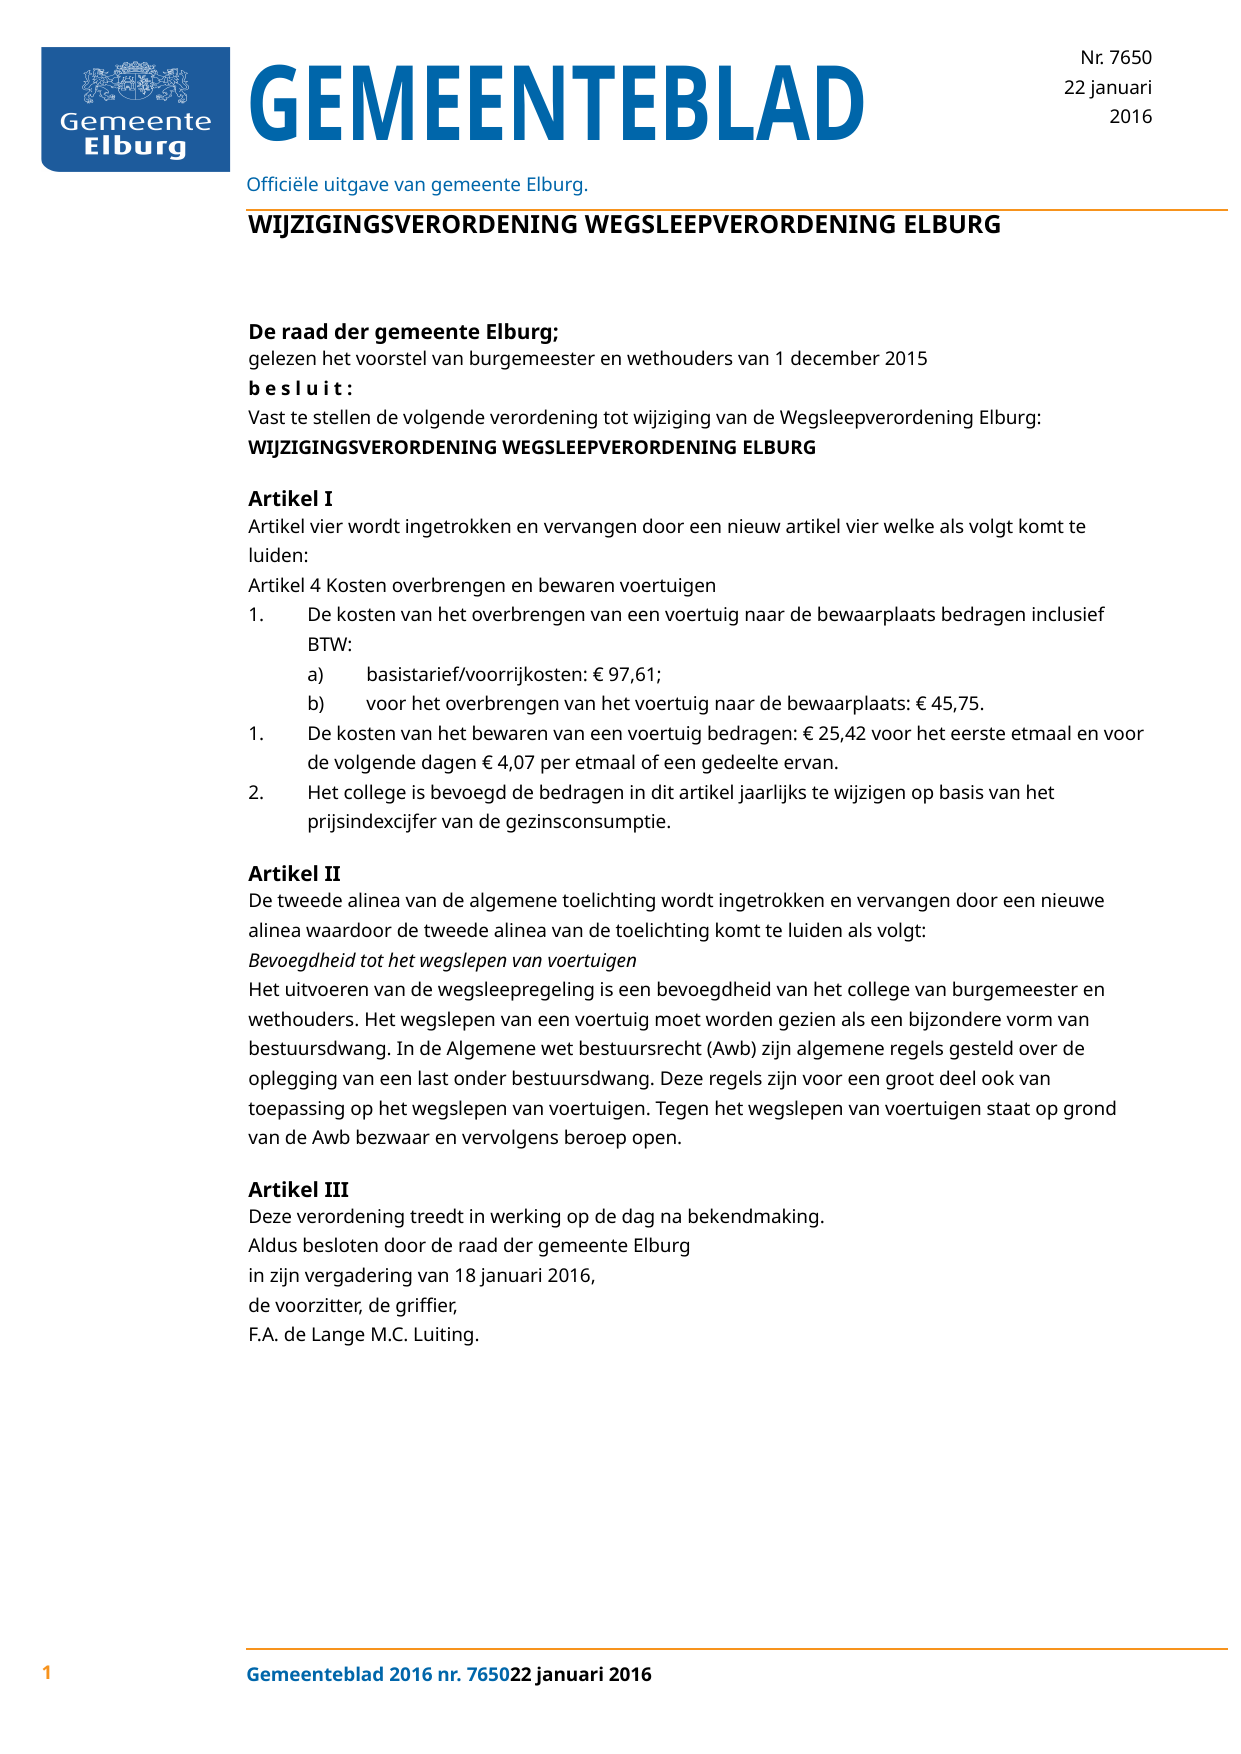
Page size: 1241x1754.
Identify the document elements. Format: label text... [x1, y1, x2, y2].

list voor het overbrengen van het voertuig naar de bewaarplaats: € 45,75. [307, 690, 1152, 716]
text Artikel 4 Kosten overbrengen en bewaren voertuigen [248, 572, 1152, 598]
text Artikel III [248, 1175, 1152, 1203]
text WIJZIGINGSVERORDENING WEGSLEEPVERORDENING ELBURG [248, 211, 1152, 241]
text WIJZIGINGSVERORDENING WEGSLEEPVERORDENING ELBURG [248, 434, 1152, 460]
text gelezen het voorstel van burgemeester en wethouders van 1 december 2015 [248, 345, 1152, 371]
text Artikel II [248, 859, 1152, 888]
text in zijn vergadering van 18 januari 2016, [248, 1262, 1152, 1288]
list De kosten van het bewaren van een voertuig bedragen: € 25,42 voor het eerste etmaal en voor de volgende dagen € 4,07 per etmaal of een gedeelte ervan. [248, 720, 1152, 775]
text b e s l u i t : [248, 375, 1152, 401]
text Artikel I [248, 484, 1152, 513]
text Bevoegdheid tot het wegslepen van voertuigen [248, 947, 1152, 972]
text Vast te stellen de volgende verordening tot wijziging van de Wegsleepverordening Elburg: [248, 404, 1152, 430]
list De kosten van het overbrengen van een voertuig naar de bewaarplaats bedragen inclusief BTW: [248, 602, 1152, 657]
text Deze verordening treedt in werking op de dag na bekendmaking. [248, 1203, 1152, 1229]
text De raad der gemeente Elburg; [248, 317, 1152, 345]
text de voorzitter, de griffier, [248, 1292, 1152, 1318]
text De tweede alinea van de algemene toelichting wordt ingetrokken en vervangen door een nieuwe alinea waardoor de tweede alinea van de toelichting komt te luiden als volgt: [248, 888, 1152, 943]
list basistarief/voorrijkosten: € 97,61; [307, 661, 1152, 687]
list Het college is bevoegd de bedragen in dit artikel jaarlijks te wijzigen op basis van het prijsindexcijfer van de gezinsconsumptie. [248, 779, 1152, 834]
text Het uitvoeren van de wegsleepregeling is een bevoegdheid van het college van burgemeester en wethouders. Het wegslepen van een voertuig moet worden gezien als een bijzondere vorm van bestuursdwang. In de Algemene wet bestuursrecht (Awb) zijn algemene regels gesteld over de oplegging van een last onder bestuursdwang. Deze regels zijn voor een groot deel ook van toepassing op het wegslepen van voertuigen. Tegen het wegslepen van voertuigen staat op grond van de Awb bezwaar en vervolgens beroep open. [248, 976, 1152, 1150]
text Artikel vier wordt ingetrokken en vervangen door een nieuw artikel vier welke als volgt komt te luiden: [248, 513, 1152, 568]
picture [41, 47, 231, 172]
text F.A. de Lange M.C. Luiting. [248, 1321, 1152, 1347]
text Aldus besloten door de raad der gemeente Elburg [248, 1233, 1152, 1258]
